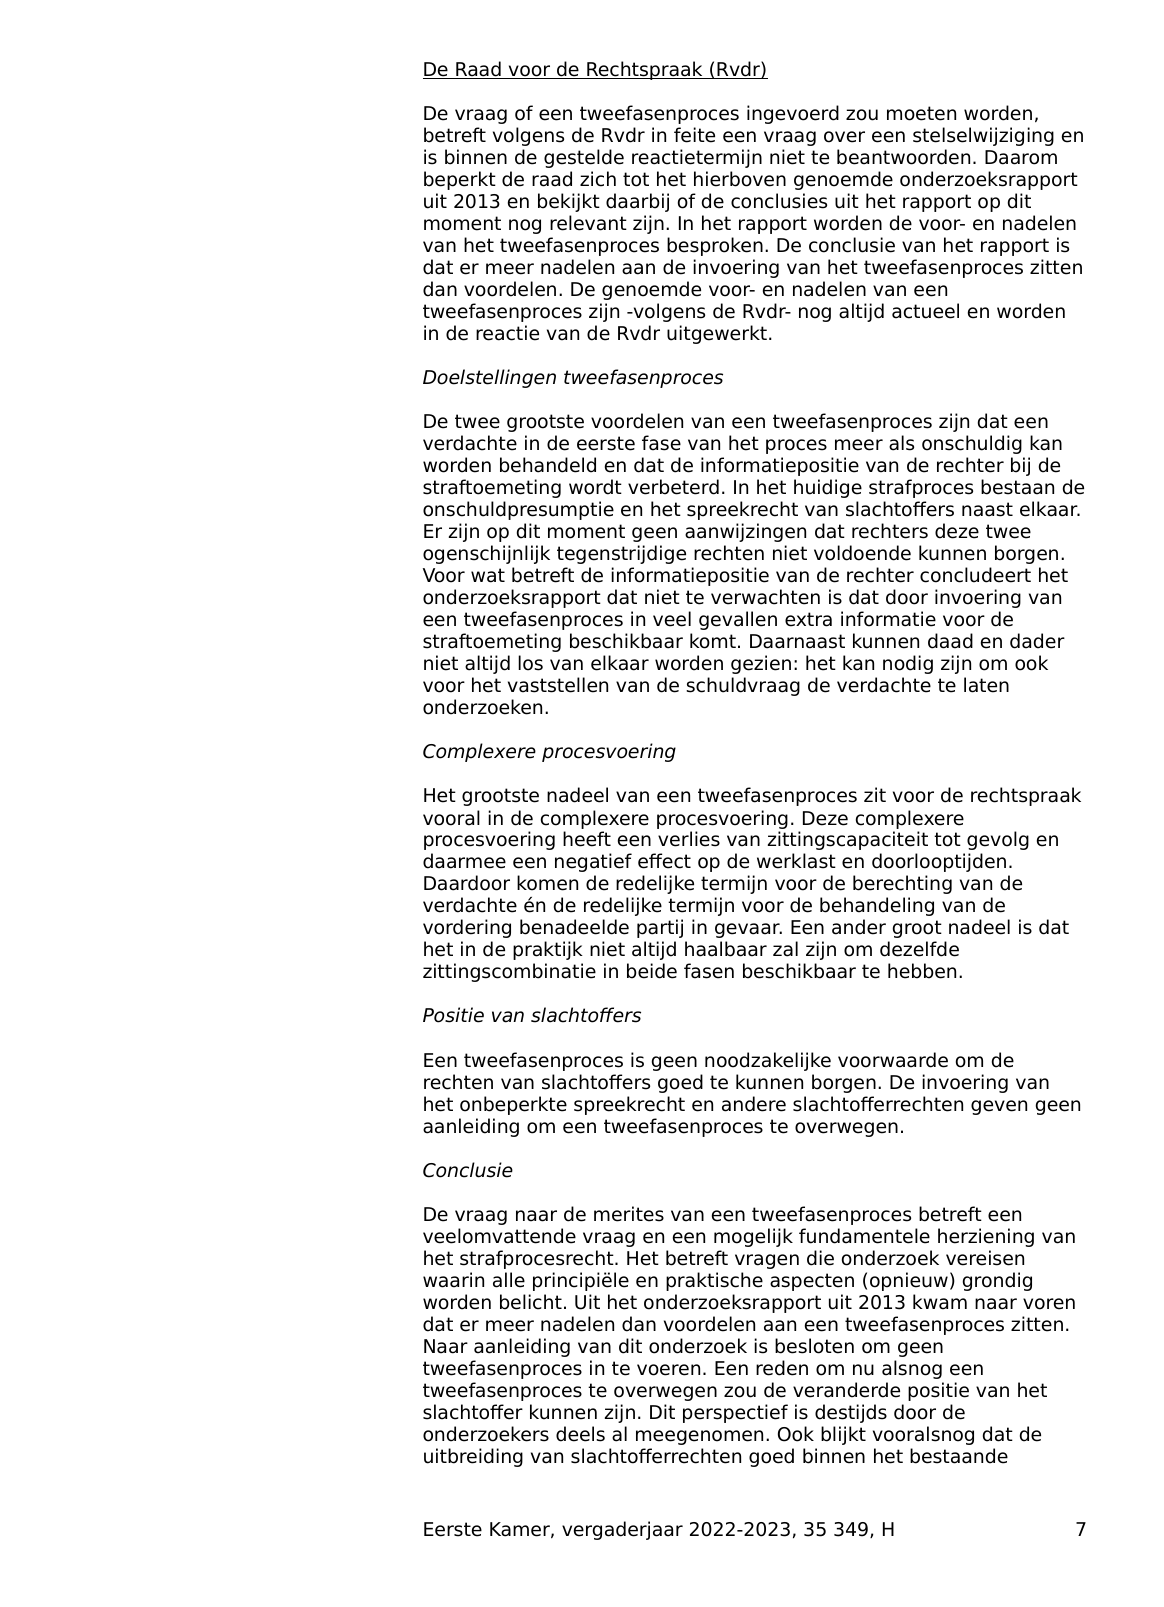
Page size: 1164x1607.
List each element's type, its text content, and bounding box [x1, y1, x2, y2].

text Een tweefasenproces is geen noodzakelijke voorwaarde om de rechten van slachtoffers goed te kunnen borgen. De invoering van het onbeperkte spreekrecht en andere slachtofferrechten geven geen aanleiding om een tweefasenproces te overwegen. [422, 1049, 1087, 1137]
text De vraag of een tweefasenproces ingevoerd zou moeten worden, betreft volgens de Rvdr in feite een vraag over een stelselwijziging en is binnen de gestelde reactietermijn niet te beantwoorden. Daarom beperkt de raad zich tot het hierboven genoemde onderzoeksrapport uit 2013 en bekijkt daarbij of de conclusies uit het rapport op dit moment nog relevant zijn. In het rapport worden de voor- en nadelen van het tweefasenproces besproken. De conclusie van het rapport is dat er meer nadelen aan de invoering van het tweefasenproces zitten dan voordelen. De genoemde voor- en nadelen van een tweefasenproces zijn -volgens de Rvdr- nog altijd actueel en worden in de reactie van de Rvdr uitgewerkt. [422, 103, 1087, 345]
subtitle Doelstellingen tweefasenproces [422, 367, 1087, 389]
subtitle Conclusie [422, 1160, 1087, 1182]
text De vraag naar de merites van een tweefasenproces betreft een veelomvattende vraag en een mogelijk fundamentele herziening van het strafprocesrecht. Het betreft vragen die onderzoek vereisen waarin alle principiële en praktische aspecten (opnieuw) grondig worden belicht. Uit het onderzoeksrapport uit 2013 kwam naar voren dat er meer nadelen dan voordelen aan een tweefasenproces zitten. Naar aanleiding van dit onderzoek is besloten om geen tweefasenproces in te voeren. Een reden om nu alsnog een tweefasenproces te overwegen zou de veranderde positie van het slachtoffer kunnen zijn. Dit perspectief is destijds door de onderzoekers deels al meegenomen. Ook blijkt vooralsnog dat de uitbreiding van slachtofferrechten goed binnen het bestaande [422, 1204, 1087, 1468]
text Voor wat betreft de informatiepositie van de rechter concludeert het onderzoeksrapport dat niet te verwachten is dat door invoering van een tweefasenproces in veel gevallen extra informatie voor de straftoemeting beschikbaar komt. Daarnaast kunnen daad en dader niet altijd los van elkaar worden gezien: het kan nodig zijn om ook voor het vaststellen van de schuldvraag de verdachte te laten onderzoeken. [422, 565, 1087, 719]
subtitle Positie van slachtoffers [422, 1005, 1087, 1027]
subtitle Complexere procesvoering [422, 741, 1087, 763]
text Het grootste nadeel van een tweefasenproces zit voor de rechtspraak vooral in de complexere procesvoering. Deze complexere procesvoering heeft een verlies van zittingscapaciteit tot gevolg en daarmee een negatief effect op de werklast en doorlooptijden. Daardoor komen de redelijke termijn voor de berechting van de verdachte én de redelijke termijn voor de behandeling van de vordering benadeelde partij in gevaar. Een ander groot nadeel is dat het in de praktijk niet altijd haalbaar zal zijn om dezelfde zittingscombinatie in beide fasen beschikbaar te hebben. [422, 785, 1087, 983]
text De twee grootste voordelen van een tweefasenproces zijn dat een verdachte in de eerste fase van het proces meer als onschuldig kan worden behandeld en dat de informatiepositie van de rechter bij de straftoemeting wordt verbeterd. In het huidige strafproces bestaan de onschuldpresumptie en het spreekrecht van slachtoffers naast elkaar. Er zijn op dit moment geen aanwijzingen dat rechters deze twee ogenschijnlijk tegenstrijdige rechten niet voldoende kunnen borgen. [422, 411, 1087, 565]
subtitle De Raad voor de Rechtspraak (Rvdr) [422, 59, 1087, 81]
